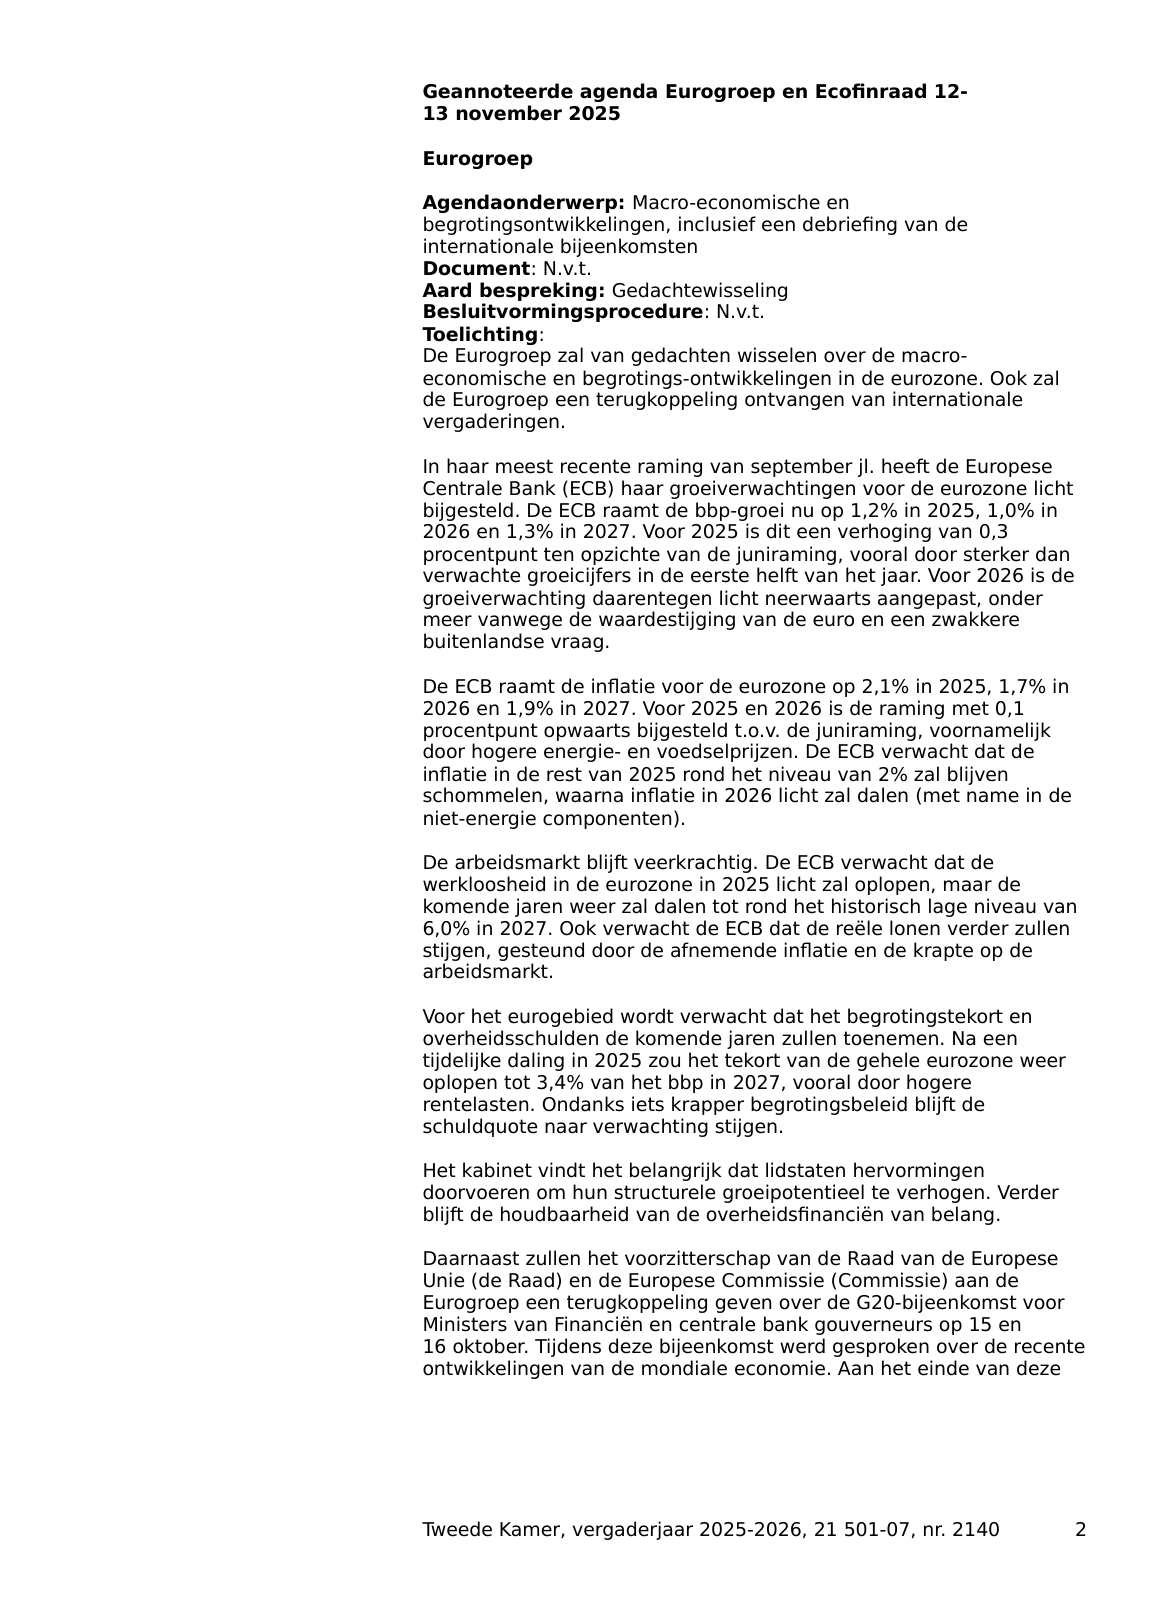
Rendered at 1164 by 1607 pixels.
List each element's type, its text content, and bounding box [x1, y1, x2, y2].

text Het kabinet vindt het belangrijk dat lidstaten hervormingen doorvoeren om hun structurele groeipotentieel te verhogen. Verder blijft de houdbaarheid van de overheidsfinanciën van belang. [422, 1160, 1087, 1226]
subtitle Eurogroep [422, 147, 1087, 169]
text De ECB raamt de inflatie voor de eurozone op 2,1% in 2025, 1,7% in 2026 en 1,9% in 2027. Voor 2025 en 2026 is de raming met 0,1 procentpunt opwaarts bijgesteld t.o.v. de juniraming, voornamelijk door hogere energie- en voedselprijzen. De ECB verwacht dat de inflatie in de rest van 2025 rond het niveau van 2% zal blijven schommelen, waarna inflatie in 2026 licht zal dalen (met name in de niet-energie componenten). [422, 676, 1087, 829]
text Aard bespreking: Gedachtewisseling [422, 279, 1087, 301]
text In haar meest recente raming van september jl. heeft de Europese Centrale Bank (ECB) haar groeiverwachtingen voor de eurozone licht bijgesteld. De ECB raamt de bbp-groei nu op 1,2% in 2025, 1,0% in 2026 en 1,3% in 2027. Voor 2025 is dit een verhoging van 0,3 procentpunt ten opzichte van de juniraming, vooral door sterker dan verwachte groeicijfers in de eerste helft van het jaar. Voor 2026 is de groeiverwachting daarentegen licht neerwaarts aangepast, onder meer vanwege de waardestijging van de euro en een zwakkere buitenlandse vraag. [422, 456, 1087, 653]
text Besluitvormingsprocedure: N.v.t. [422, 301, 1087, 323]
text Daarnaast zullen het voorzitterschap van de Raad van de Europese Unie (de Raad) en de Europese Commissie (Commissie) aan de Eurogroep een terugkoppeling geven over de G20-bijeenkomst voor Ministers van Financiën en centrale bank gouverneurs op 15 en 16 oktober. Tijdens deze bijeenkomst werd gesproken over de recente ontwikkelingen van de mondiale economie. Aan het einde van deze [422, 1248, 1087, 1380]
text De Eurogroep zal van gedachten wisselen over de macro-economische en begrotings-ontwikkelingen in de eurozone. Ook zal de Eurogroep een terugkoppeling ontvangen van internationale vergaderingen. [422, 345, 1087, 433]
text Toelichting: [422, 323, 1087, 345]
text Agendaonderwerp: Macro-economische en begrotingsontwikkelingen, inclusief een debriefing van de internationale bijeenkomsten [422, 192, 1087, 257]
subtitle Geannoteerde agenda Eurogroep en Ecofinraad 12-13 november 2025 [422, 81, 1087, 125]
text De arbeidsmarkt blijft veerkrachtig. De ECB verwacht dat de werkloosheid in de eurozone in 2025 licht zal oplopen, maar de komende jaren weer zal dalen tot rond het historisch lage niveau van 6,0% in 2027. Ook verwacht de ECB dat de reële lonen verder zullen stijgen, gesteund door de afnemende inflatie en de krapte op de arbeidsmarkt. [422, 852, 1087, 983]
text Voor het eurogebied wordt verwacht dat het begrotingstekort en overheidsschulden de komende jaren zullen toenemen. Na een tijdelijke daling in 2025 zou het tekort van de gehele eurozone weer oplopen tot 3,4% van het bbp in 2027, vooral door hogere rentelasten. Ondanks iets krapper begrotingsbeleid blijft de schuldquote naar verwachting stijgen. [422, 1006, 1087, 1137]
text Document: N.v.t. [422, 257, 1087, 279]
